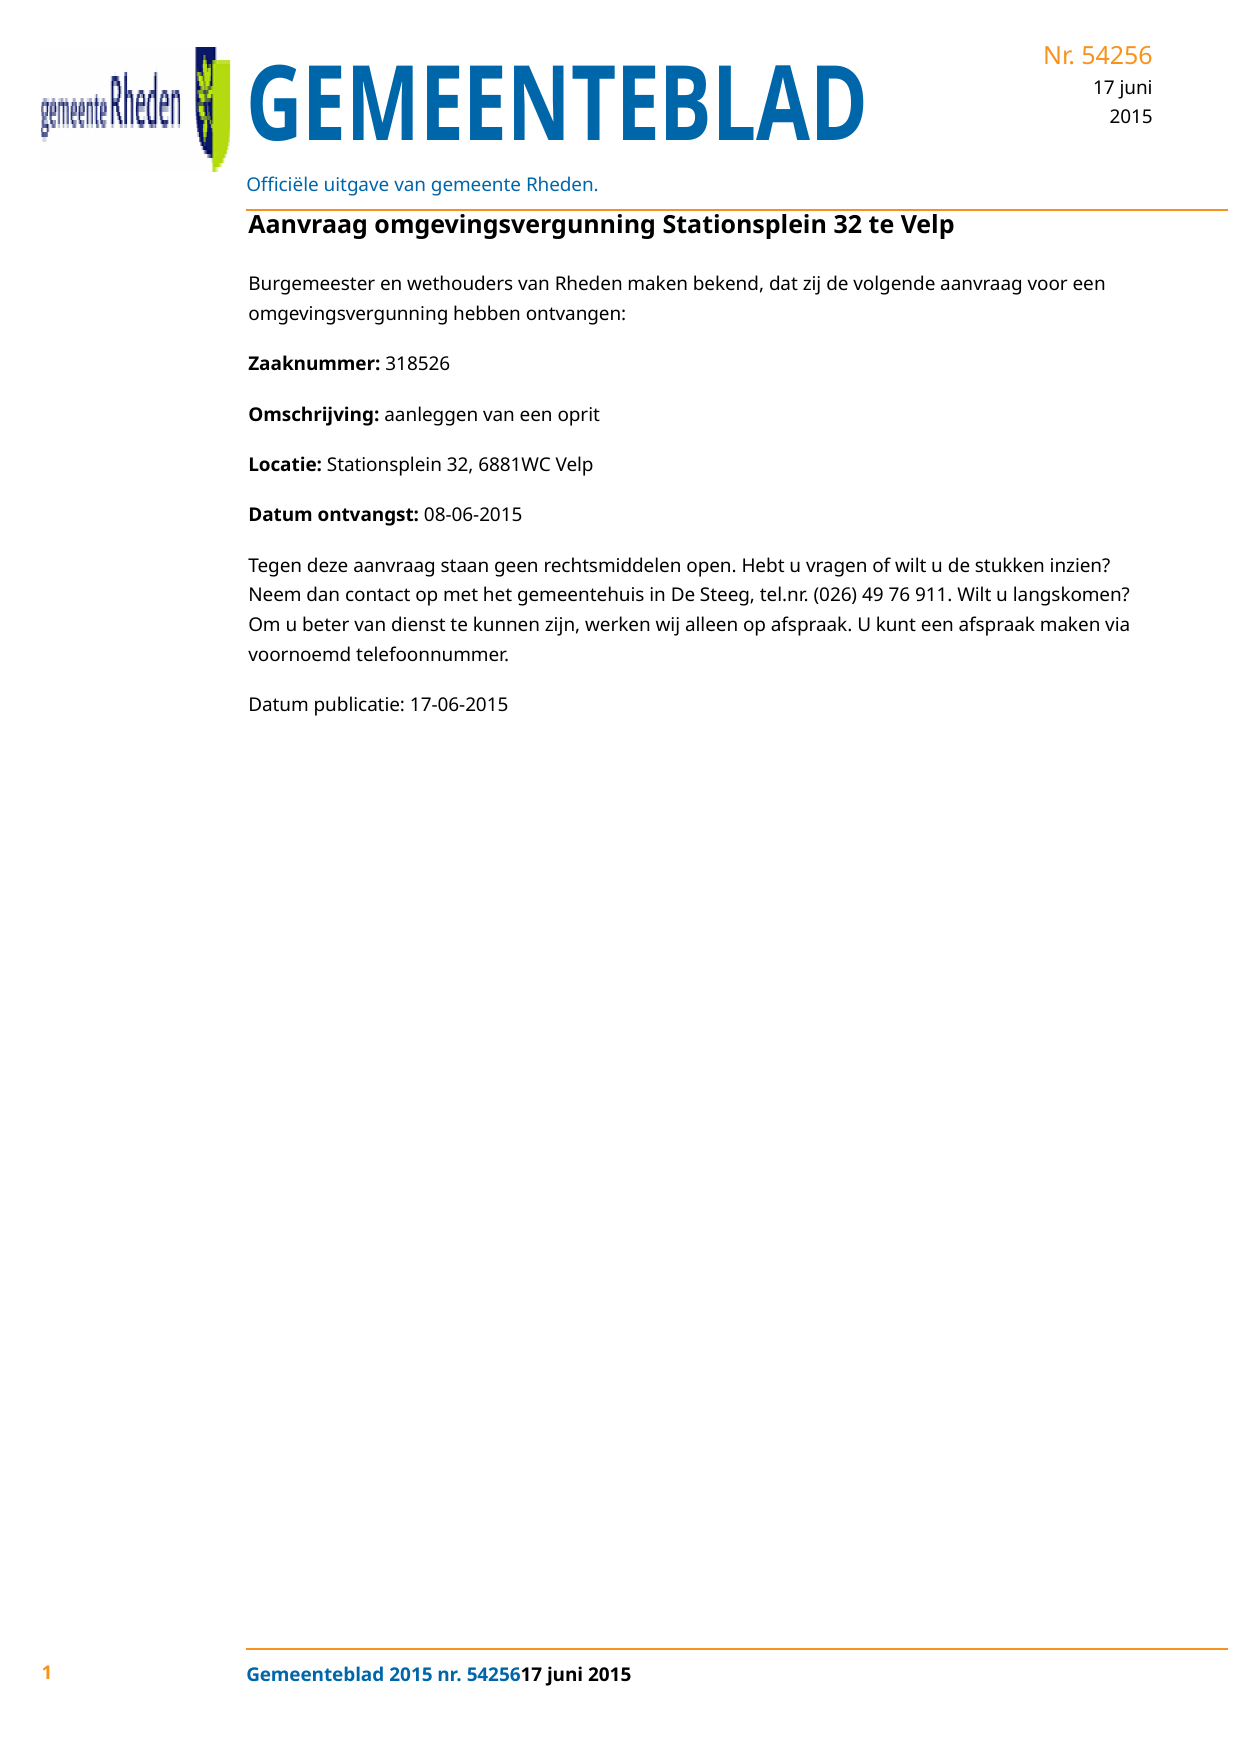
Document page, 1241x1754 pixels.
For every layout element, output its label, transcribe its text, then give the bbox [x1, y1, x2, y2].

text Locatie: Stationsplein 32, 6881WC Velp [248, 451, 1152, 477]
text Aanvraag omgevingsvergunning Stationsplein 32 te Velp [248, 211, 1152, 241]
picture [41, 47, 231, 172]
text Tegen deze aanvraag staan geen rechtsmiddelen open. Hebt u vragen of wilt u de stukken inzien? Neem dan contact op met het gemeentehuis in De Steeg, tel.nr. (026) 49 76 911. Wilt u langskomen? Om u beter van dienst te kunnen zijn, werken wij alleen op afspraak. U kunt een afspraak maken via voornoemd telefoonnummer. [248, 552, 1152, 666]
text Zaaknummer: 318526 [248, 350, 1152, 376]
text Omschrijving: aanleggen van een oprit [248, 401, 1152, 426]
text Datum ontvangst: 08-06-2015 [248, 502, 1152, 527]
text Datum publicatie: 17-06-2015 [248, 691, 1152, 717]
text Burgemeester en wethouders van Rheden maken bekend, dat zij de volgende aanvraag voor een omgevingsvergunning hebben ontvangen: [248, 270, 1152, 326]
